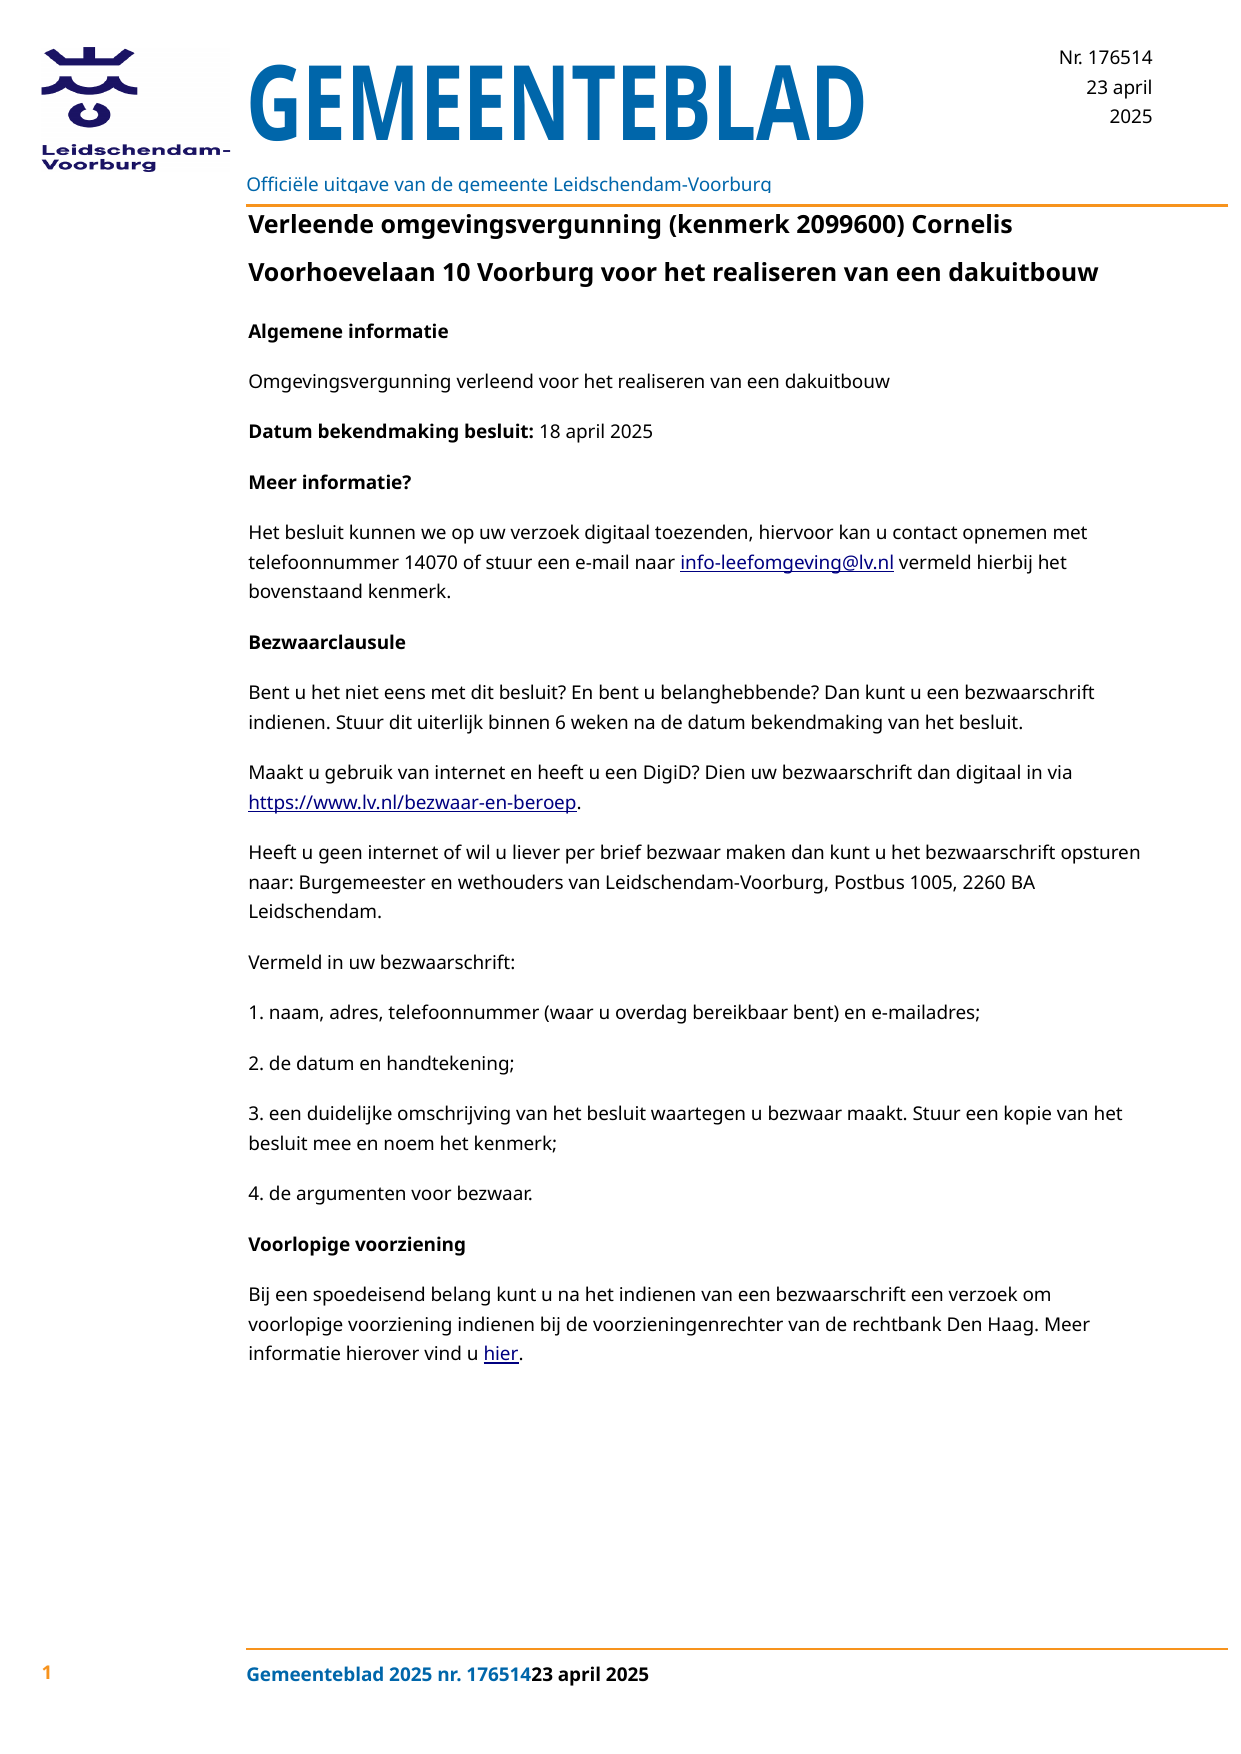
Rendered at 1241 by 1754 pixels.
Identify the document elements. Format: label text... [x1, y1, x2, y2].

text Maakt u gebruik van internet en heeft u een DigiD? Dien uw bezwaarschrift dan digitaal in via https://www.lv.nl/bezwaar-en-beroep. [248, 759, 1152, 815]
text Voorlopige voorziening [248, 1231, 1152, 1257]
text Omgevingsvergunning verleend voor het realiseren van een dakuitbouw [248, 368, 1152, 394]
text Vermeld in uw bezwaarschrift: [248, 949, 1152, 975]
text Heeft u geen internet of wil u liever per brief bezwaar maken dan kunt u het bezwaarschrift opsturen naar: Burgemeester en wethouders van Leidschendam-Voorburg, Postbus 1005, 2260 BA Leidschendam. [248, 839, 1152, 924]
text Bent u het niet eens met dit besluit? En bent u belanghebbende? Dan kunt u een bezwaarschrift indienen. Stuur dit uiterlijk binnen 6 weken na de datum bekendmaking van het besluit. [248, 679, 1152, 735]
text Bezwaarclausule [248, 629, 1152, 655]
text Datum bekendmaking besluit: 18 april 2025 [248, 419, 1152, 444]
text Bij een spoedeisend belang kunt u na het indienen van een bezwaarschrift een verzoek om voorlopige voorziening indienen bij de voorzieningenrechter van de rechtbank Den Haag. Meer informatie hierover vind u hier. [248, 1281, 1152, 1366]
text Het besluit kunnen we op uw verzoek digitaal toezenden, hiervoor kan u contact opnemen met telefoonnummer 14070 of stuur een e-mail naar info-leefomgeving@lv.nl vermeld hierbij het bovenstaand kenmerk. [248, 519, 1152, 604]
picture [41, 47, 231, 172]
text Meer informatie? [248, 469, 1152, 495]
text 4. de argumenten voor bezwaar. [248, 1180, 1152, 1206]
text 2. de datum en handtekening; [248, 1050, 1152, 1076]
text Algemene informatie [248, 318, 1152, 344]
text 3. een duidelijke omschrijving van het besluit waartegen u bezwaar maakt. Stuur een kopie van het besluit mee en noem het kenmerk; [248, 1100, 1152, 1156]
text 1. naam, adres, telefoonnummer (waar u overdag bereikbaar bent) en e-mailadres; [248, 999, 1152, 1025]
text Verleende omgevingsvergunning (kenmerk 2099600) Cornelis Voorhoevelaan 10 Voorburg voor het realiseren van een dakuitbouw [248, 207, 1152, 288]
